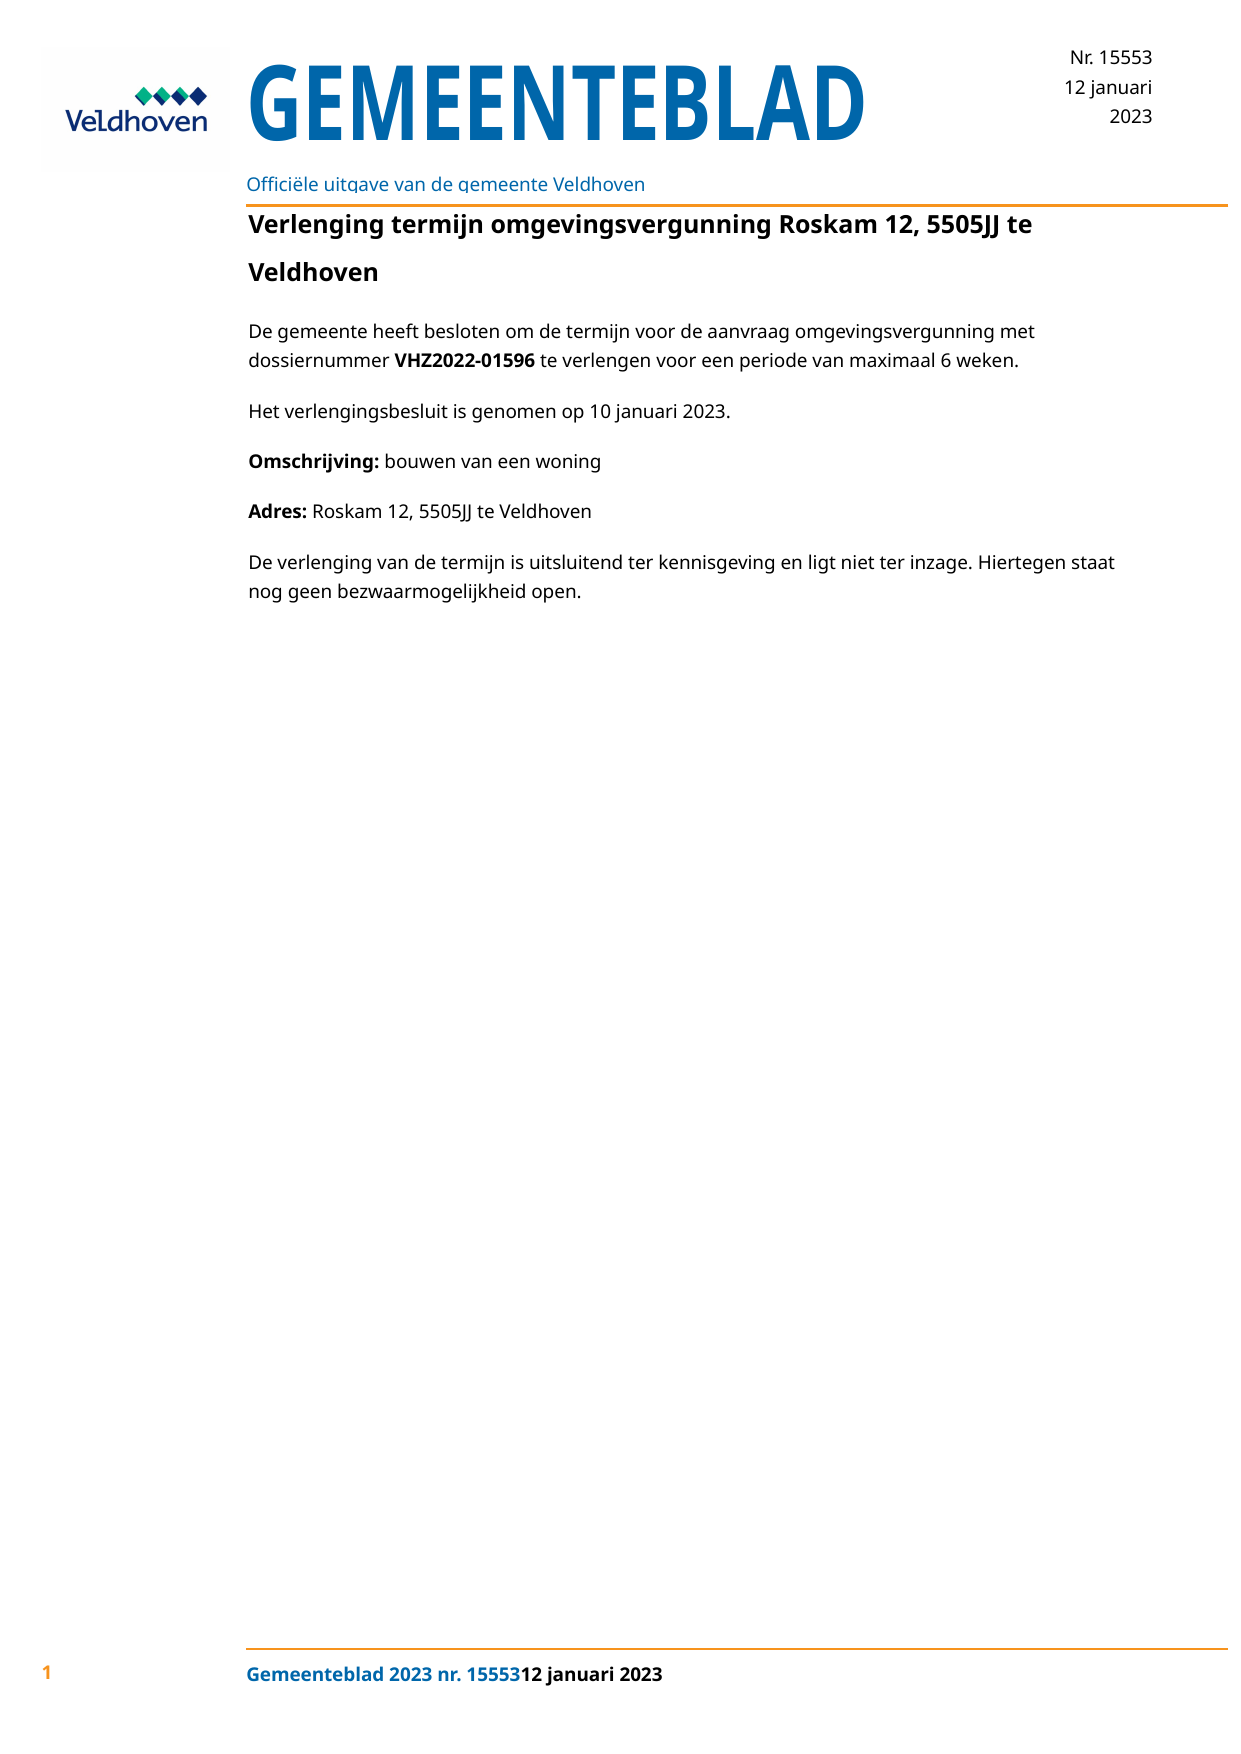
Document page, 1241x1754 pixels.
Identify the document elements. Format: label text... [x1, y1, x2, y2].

text Adres: Roskam 12, 5505JJ te Veldhoven [248, 499, 1152, 524]
text Omschrijving: bouwen van een woning [248, 448, 1152, 474]
text De verlenging van de termijn is uitsluitend ter kennisgeving en ligt niet ter inzage. Hiertegen staat nog geen bezwaarmogelijkheid open. [248, 549, 1152, 604]
text Het verlengingsbesluit is genomen op 10 januari 2023. [248, 398, 1152, 424]
text Verlenging termijn omgevingsvergunning Roskam 12, 5505JJ te Veldhoven [248, 207, 1152, 288]
text De gemeente heeft besloten om de termijn voor de aanvraag omgevingsvergunning met dossiernummer VHZ2022-01596 te verlengen voor een periode van maximaal 6 weken. [248, 318, 1152, 373]
picture [41, 47, 231, 172]
